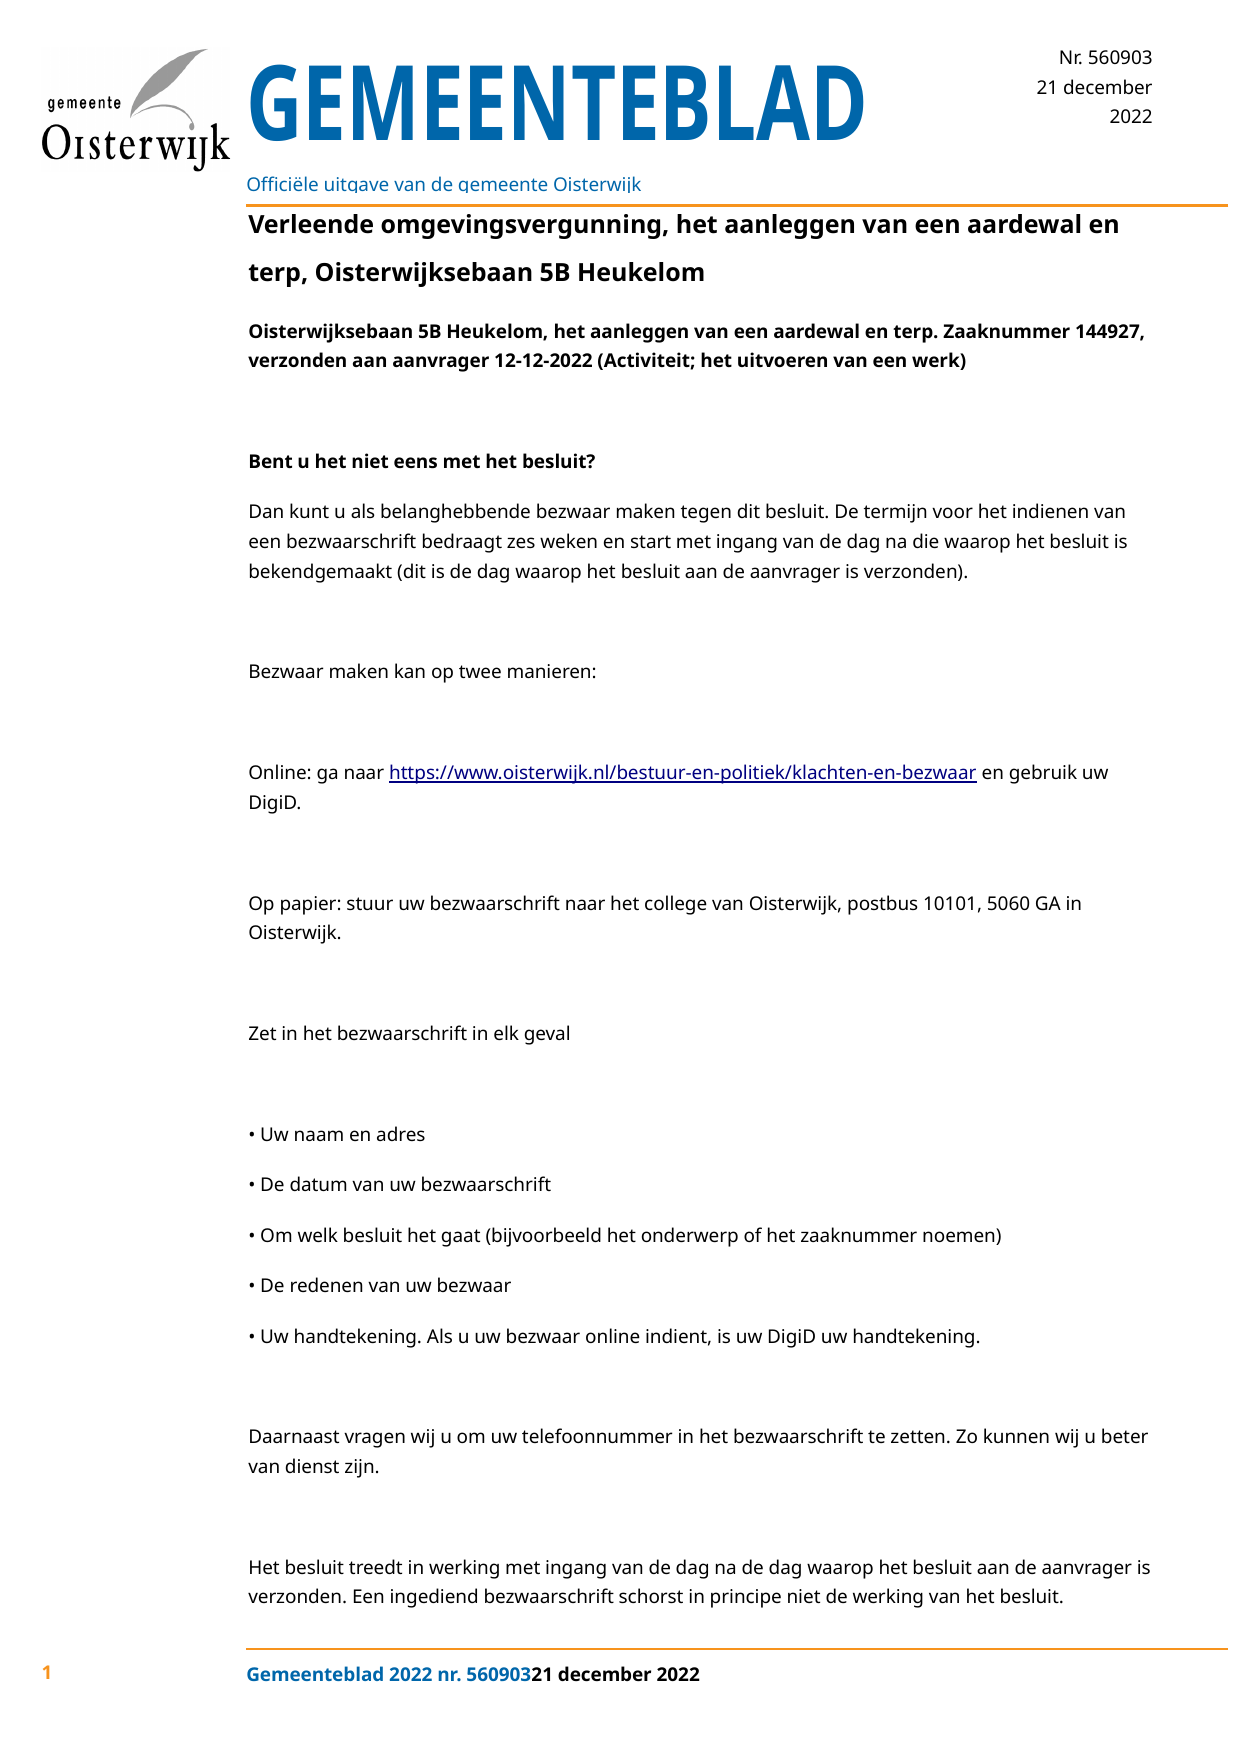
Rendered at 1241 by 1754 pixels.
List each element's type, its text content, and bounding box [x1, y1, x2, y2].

text • Uw naam en adres [248, 1121, 1152, 1147]
text Daarnaast vragen wij u om uw telefoonnummer in het bezwaarschrift te zetten. Zo kunnen wij u beter van dienst zijn. [248, 1424, 1152, 1479]
text Op papier: stuur uw bezwaarschrift naar het college van Oisterwijk, postbus 10101, 5060 GA in Oisterwijk. [248, 890, 1152, 945]
text Zet in het bezwaarschrift in elk geval [248, 1020, 1152, 1046]
text Online: ga naar https://www.oisterwijk.nl/bestuur-en-politiek/klachten-en-bezwaar en gebruik uw DigiD. [248, 759, 1152, 815]
picture [41, 47, 231, 172]
text Oisterwijksebaan 5B Heukelom, het aanleggen van een aardewal en terp. Zaaknummer 144927, verzonden aan aanvrager 12-12-2022 (Activiteit; het uitvoeren van een werk) [248, 318, 1152, 373]
text Bent u het niet eens met het besluit? [248, 448, 1152, 474]
text • Uw handtekening. Als u uw bezwaar online indient, is uw DigiD uw handtekening. [248, 1323, 1152, 1349]
text Verleende omgevingsvergunning, het aanleggen van een aardewal en terp, Oisterwijksebaan 5B Heukelom [248, 207, 1152, 288]
text • De redenen van uw bezwaar [248, 1272, 1152, 1298]
text • Om welk besluit het gaat (bijvoorbeeld het onderwerp of het zaaknummer noemen) [248, 1222, 1152, 1248]
text • De datum van uw bezwaarschrift [248, 1172, 1152, 1197]
text Het besluit treedt in werking met ingang van de dag na de dag waarop het besluit aan de aanvrager is verzonden. Een ingediend bezwaarschrift schorst in principe niet de werking van het besluit. [248, 1554, 1152, 1609]
text Bezwaar maken kan op twee manieren: [248, 659, 1152, 684]
text Dan kunt u als belanghebbende bezwaar maken tegen dit besluit. De termijn voor het indienen van een bezwaarschrift bedraagt zes weken en start met ingang van de dag na die waarop het besluit is bekendgemaakt (dit is de dag waarop het besluit aan de aanvrager is verzonden). [248, 499, 1152, 584]
